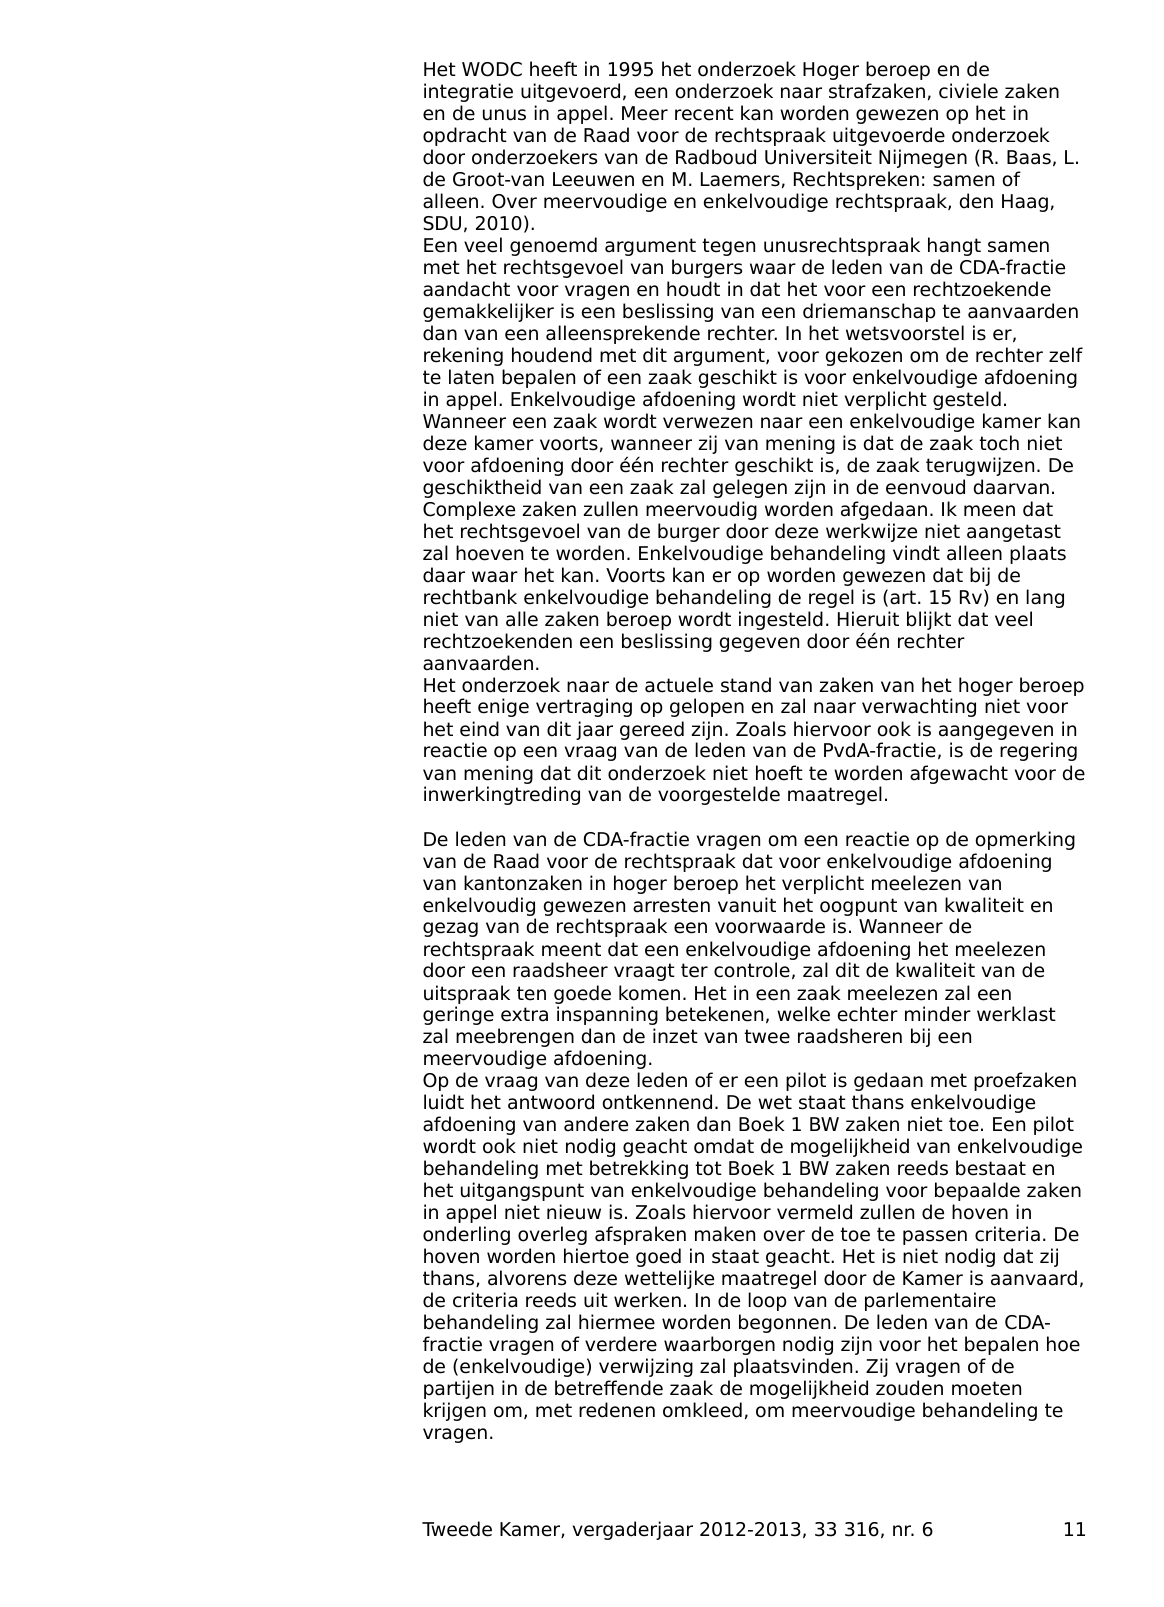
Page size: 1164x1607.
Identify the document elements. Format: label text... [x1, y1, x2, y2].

text Het onderzoek naar de actuele stand van zaken van het hoger beroep heeft enige vertraging op gelopen en zal naar verwachting niet voor het eind van dit jaar gereed zijn. Zoals hiervoor ook is aangegeven in reactie op een vraag van de leden van de PvdA-fractie, is de regering van mening dat dit onderzoek niet hoeft te worden afgewacht voor de inwerkingtreding van de voorgestelde maatregel. [422, 674, 1087, 806]
text Een veel genoemd argument tegen unusrechtspraak hangt samen met het rechtsgevoel van burgers waar de leden van de CDA-fractie aandacht voor vragen en houdt in dat het voor een rechtzoekende gemakkelijker is een beslissing van een driemanschap te aanvaarden dan van een alleensprekende rechter. In het wetsvoorstel is er, rekening houdend met dit argument, voor gekozen om de rechter zelf te laten bepalen of een zaak geschikt is voor enkelvoudige afdoening in appel. Enkelvoudige afdoening wordt niet verplicht gesteld. Wanneer een zaak wordt verwezen naar een enkelvoudige kamer kan deze kamer voorts, wanneer zij van mening is dat de zaak toch niet voor afdoening door één rechter geschikt is, de zaak terugwijzen. De geschiktheid van een zaak zal gelegen zijn in de eenvoud daarvan. Complexe zaken zullen meervoudig worden afgedaan. Ik meen dat het rechtsgevoel van de burger door deze werkwijze niet aangetast zal hoeven te worden. Enkelvoudige behandeling vindt alleen plaats daar waar het kan. Voorts kan er op worden gewezen dat bij de rechtbank enkelvoudige behandeling de regel is (art. 15 Rv) en lang niet van alle zaken beroep wordt ingesteld. Hieruit blijkt dat veel rechtzoekenden een beslissing gegeven door één rechter aanvaarden. [422, 235, 1087, 674]
text Op de vraag van deze leden of er een pilot is gedaan met proefzaken luidt het antwoord ontkennend. De wet staat thans enkelvoudige afdoening van andere zaken dan Boek 1 BW zaken niet toe. Een pilot wordt ook niet nodig geacht omdat de mogelijkheid van enkelvoudige behandeling met betrekking tot Boek 1 BW zaken reeds bestaat en het uitgangspunt van enkelvoudige behandeling voor bepaalde zaken in appel niet nieuw is. Zoals hiervoor vermeld zullen de hoven in onderling overleg afspraken maken over de toe te passen criteria. De hoven worden hiertoe goed in staat geacht. Het is niet nodig dat zij thans, alvorens deze wettelijke maatregel door de Kamer is aanvaard, de criteria reeds uit werken. In de loop van de parlementaire behandeling zal hiermee worden begonnen. De leden van de CDA-fractie vragen of verdere waarborgen nodig zijn voor het bepalen hoe de (enkelvoudige) verwijzing zal plaatsvinden. Zij vragen of de partijen in de betreffende zaak de mogelijkheid zouden moeten krijgen om, met redenen omkleed, om meervoudige behandeling te vragen. [422, 1070, 1087, 1444]
text De leden van de CDA-fractie vragen om een reactie op de opmerking van de Raad voor de rechtspraak dat voor enkelvoudige afdoening van kantonzaken in hoger beroep het verplicht meelezen van enkelvoudig gewezen arresten vanuit het oogpunt van kwaliteit en gezag van de rechtspraak een voorwaarde is. Wanneer de rechtspraak meent dat een enkelvoudige afdoening het meelezen door een raadsheer vraagt ter controle, zal dit de kwaliteit van de uitspraak ten goede komen. Het in een zaak meelezen zal een geringe extra inspanning betekenen, welke echter minder werklast zal meebrengen dan de inzet van twee raadsheren bij een meervoudige afdoening. [422, 828, 1087, 1070]
text Het WODC heeft in 1995 het onderzoek Hoger beroep en de integratie uitgevoerd, een onderzoek naar strafzaken, civiele zaken en de unus in appel. Meer recent kan worden gewezen op het in opdracht van de Raad voor de rechtspraak uitgevoerde onderzoek door onderzoekers van de Radboud Universiteit Nijmegen (R. Baas, L. de Groot-van Leeuwen en M. Laemers, Rechtspreken: samen of alleen. Over meervoudige en enkelvoudige rechtspraak, den Haag, SDU, 2010). [422, 59, 1087, 235]
